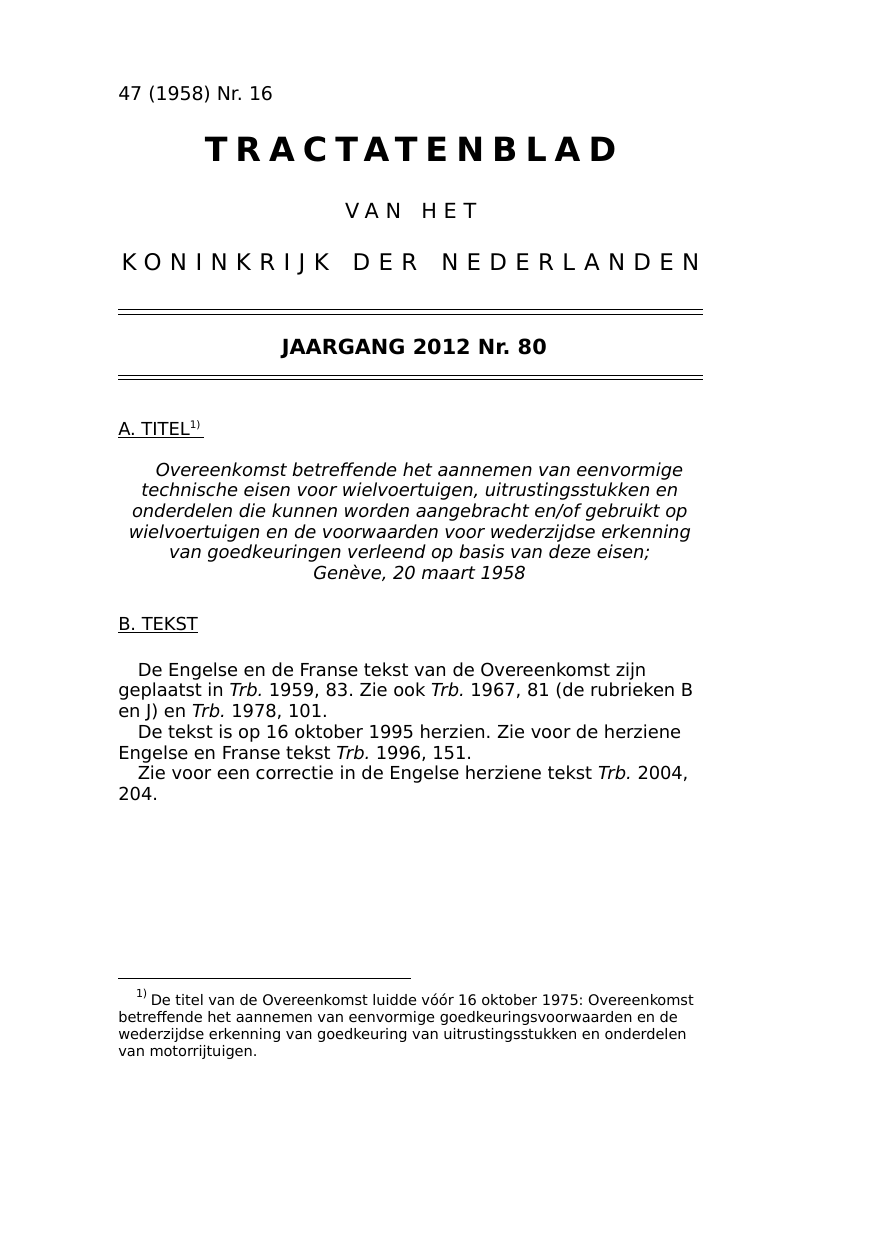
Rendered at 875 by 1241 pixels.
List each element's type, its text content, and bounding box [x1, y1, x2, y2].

subtitle A. TITEL [118, 419, 703, 439]
text 47 (1958) Nr. 16 [118, 83, 703, 105]
subtitle B. TEKST [118, 614, 703, 634]
text Zie voor een correctie in de Engelse herziene tekst Trb. 2004, 204. [118, 763, 703, 805]
text Genève, 20 maart 1958 [118, 563, 703, 584]
text De titel van de Overeenkomst luidde vóór 16 oktober 1975: Overeenkomst betreffende het aannemen van eenvormige goedkeuringsvoorwaarden en de wederzijdse erkenning van goedkeuring van uitrustingsstukken en onderdelen van motorrijtuigen. [118, 987, 703, 1060]
text De tekst is op 16 oktober 1995 herzien. Zie voor de herziene Engelse en Franse tekst Trb. 1996, 151. [118, 722, 703, 763]
text De Engelse en de Franse tekst van de Overeenkomst zijn geplaatst in Trb. 1959, 83. Zie ook Trb. 1967, 81 (de rubrieken B en J) en Trb. 1978, 101. [118, 659, 703, 722]
text Overeenkomst betreffende het aannemen van eenvormige technische eisen voor wielvoertuigen, uitrustingsstukken en onderdelen die kunnen worden aangebracht en/of gebruikt op wielvoertuigen en de voorwaarden voor wederzijdse erkenning van goedkeuringen verleend op basis van deze eisen; [118, 459, 703, 563]
text KONINKRIJK DER NEDERLANDEN [118, 249, 703, 276]
text TRACTATENBLAD [118, 130, 703, 169]
text JAARGANG 2012 Nr. 80 [118, 335, 703, 359]
text VAN HET [118, 199, 703, 223]
